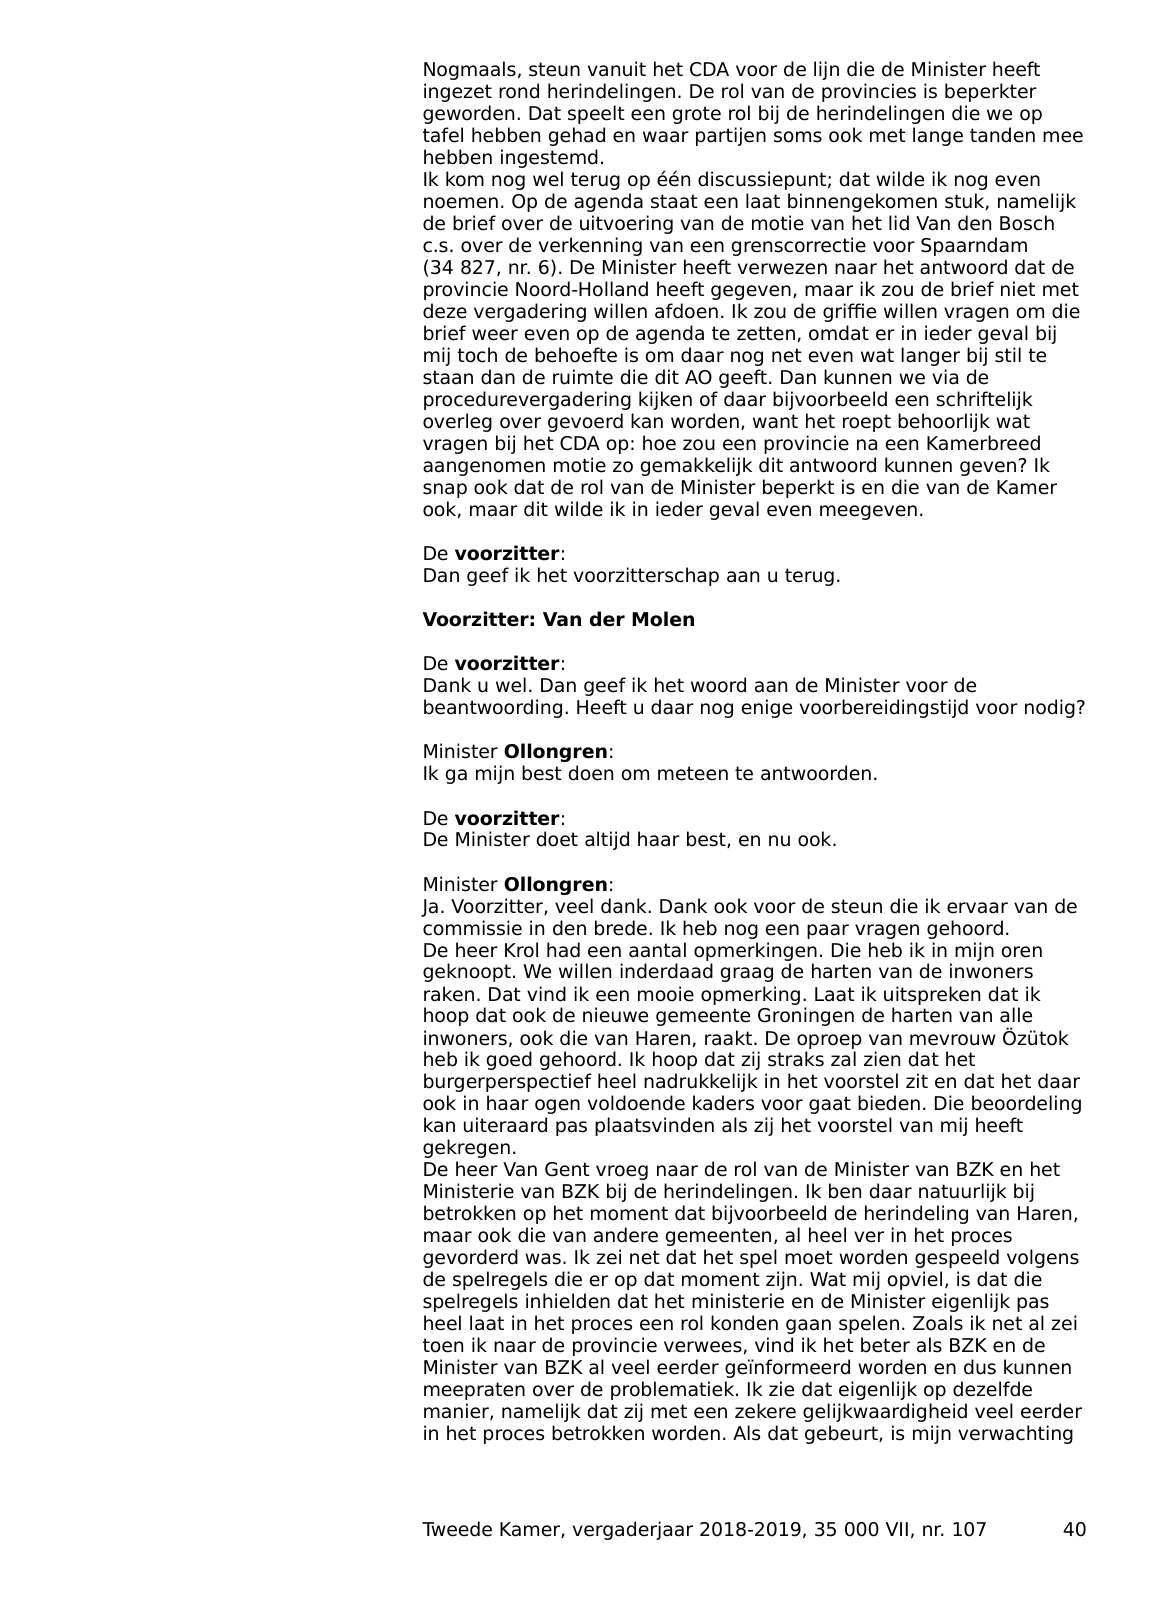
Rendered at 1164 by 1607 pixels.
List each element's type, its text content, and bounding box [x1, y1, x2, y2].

text Minister Ollongren: [422, 873, 1087, 896]
text De voorzitter: [422, 807, 1087, 829]
text De Minister doet altijd haar best, en nu ook. [422, 829, 1087, 851]
text De heer Krol had een aantal opmerkingen. Die heb ik in mijn oren geknoopt. We willen inderdaad graag de harten van de inwoners raken. Dat vind ik een mooie opmerking. Laat ik uitspreken dat ik hoop dat ook de nieuwe gemeente Groningen de harten van alle inwoners, ook die van Haren, raakt. De oproep van mevrouw Özütok heb ik goed gehoord. Ik hoop dat zij straks zal zien dat het burgerperspectief heel nadrukkelijk in het voorstel zit en dat het daar ook in haar ogen voldoende kaders voor gaat bieden. Die beoordeling kan uiteraard pas plaatsvinden als zij het voorstel van mij heeft gekregen. [422, 939, 1087, 1159]
text Ik kom nog wel terug op één discussiepunt; dat wilde ik nog even noemen. Op de agenda staat een laat binnengekomen stuk, namelijk de brief over de uitvoering van de motie van het lid Van den Bosch c.s. over de verkenning van een grenscorrectie voor Spaarndam (34 827, nr. 6). De Minister heeft verwezen naar het antwoord dat de provincie Noord-Holland heeft gegeven, maar ik zou de brief niet met deze vergadering willen afdoen. Ik zou de griffie willen vragen om die brief weer even op de agenda te zetten, omdat er in ieder geval bij mij toch de behoefte is om daar nog net even wat langer bij stil te staan dan de ruimte die dit AO geeft. Dan kunnen we via de procedurevergadering kijken of daar bijvoorbeeld een schriftelijk overleg over gevoerd kan worden, want het roept behoorlijk wat vragen bij het CDA op: hoe zou een provincie na een Kamerbreed aangenomen motie zo gemakkelijk dit antwoord kunnen geven? Ik snap ook dat de rol van de Minister beperkt is en die van de Kamer ook, maar dit wilde ik in ieder geval even meegeven. [422, 169, 1087, 521]
text De voorzitter: [422, 653, 1087, 675]
text De heer Van Gent vroeg naar de rol van de Minister van BZK en het Ministerie van BZK bij de herindelingen. Ik ben daar natuurlijk bij betrokken op het moment dat bijvoorbeeld de herindeling van Haren, maar ook die van andere gemeenten, al heel ver in het proces gevorderd was. Ik zei net dat het spel moet worden gespeeld volgens de spelregels die er op dat moment zijn. Wat mij opviel, is dat die spelregels inhielden dat het ministerie en de Minister eigenlijk pas heel laat in het proces een rol konden gaan spelen. Zoals ik net al zei toen ik naar de provincie verwees, vind ik het beter als BZK en de Minister van BZK al veel eerder geïnformeerd worden en dus kunnen meepraten over de problematiek. Ik zie dat eigenlijk op dezelfde manier, namelijk dat zij met een zekere gelijkwaardigheid veel eerder in het proces betrokken worden. Als dat gebeurt, is mijn verwachting [422, 1159, 1087, 1445]
text Nogmaals, steun vanuit het CDA voor de lijn die de Minister heeft ingezet rond herindelingen. De rol van de provincies is beperkter geworden. Dat speelt een grote rol bij de herindelingen die we op tafel hebben gehad en waar partijen soms ook met lange tanden mee hebben ingestemd. [422, 59, 1087, 169]
subtitle Voorzitter: Van der Molen [422, 609, 1087, 631]
text Ja. Voorzitter, veel dank. Dank ook voor de steun die ik ervaar van de commissie in den brede. Ik heb nog een paar vragen gehoord. [422, 896, 1087, 939]
text Dan geef ik het voorzitterschap aan u terug. [422, 565, 1087, 587]
text Dank u wel. Dan geef ik het woord aan de Minister voor de beantwoording. Heeft u daar nog enige voorbereidingstijd voor nodig? [422, 675, 1087, 719]
text Ik ga mijn best doen om meteen te antwoorden. [422, 763, 1087, 785]
text Minister Ollongren: [422, 741, 1087, 763]
text De voorzitter: [422, 543, 1087, 565]
